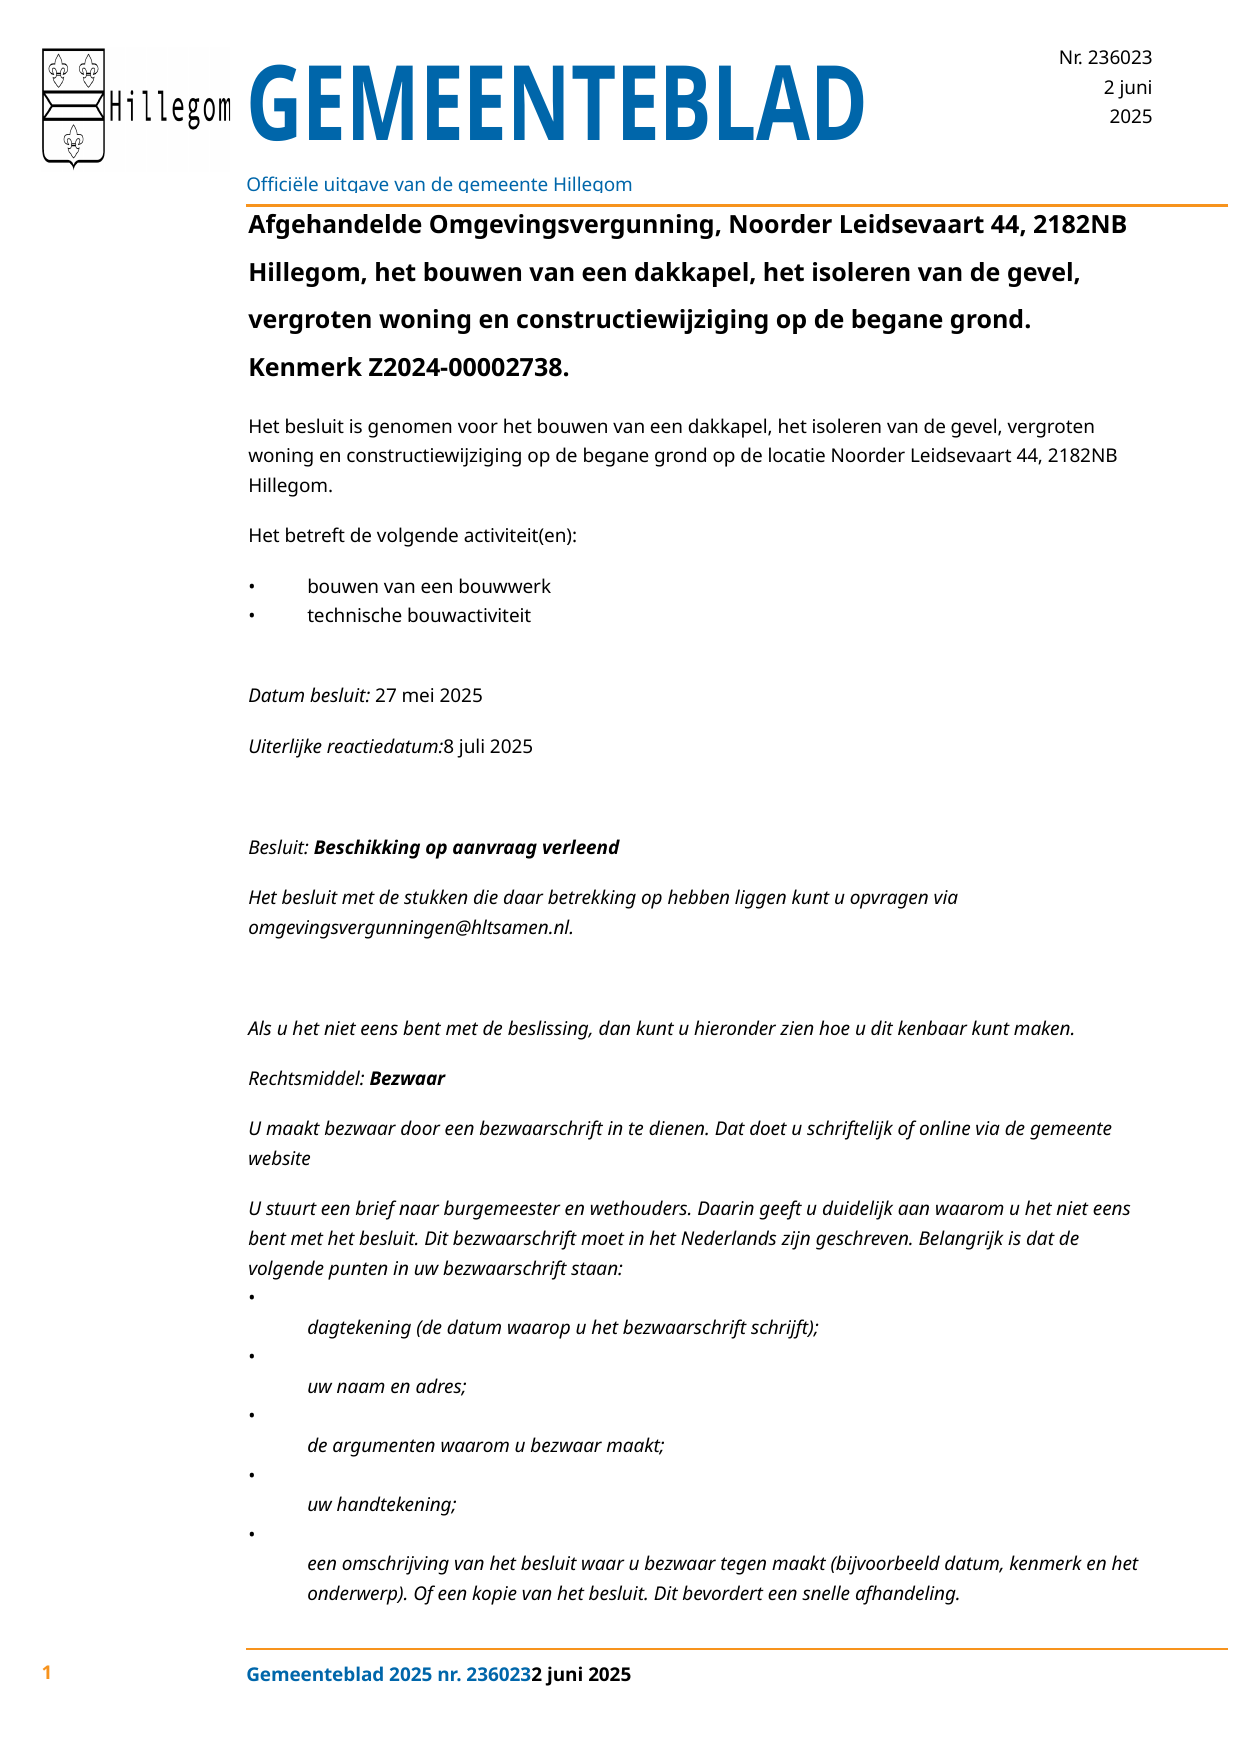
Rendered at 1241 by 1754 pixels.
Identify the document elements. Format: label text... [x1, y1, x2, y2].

list een omschrijving van het besluit waar u bezwaar tegen maakt (bijvoorbeeld datum, kenmerk en het onderwerp). Of een kopie van het besluit. Dit bevordert een snelle afhandeling. [248, 1551, 1152, 1606]
text Afgehandelde Omgevingsvergunning, Noorder Leidsevaart 44, 2182NB Hillegom, het bouwen van een dakkapel, het isoleren van de gevel, vergroten woning en constructiewijziging op de begane grond. Kenmerk Z2024-00002738. [248, 207, 1152, 384]
list de argumenten waarom u bezwaar maakt; [248, 1432, 1152, 1458]
text Als u het niet eens bent met de beslissing, dan kunt u hieronder zien hoe u dit kenbaar kunt maken. [248, 1015, 1152, 1041]
text U maakt bezwaar door een bezwaarschrift in te dienen. Dat doet u schriftelijk of online via de gemeente website [248, 1116, 1152, 1171]
list bouwen van een bouwwerk [248, 573, 1152, 599]
text Het besluit met de stukken die daar betrekking op hebben liggen kunt u opvragen via omgevingsvergunningen@hltsamen.nl. [248, 884, 1152, 940]
list uw naam en adres; [248, 1373, 1152, 1399]
text Rechtsmiddel: Bezwaar [248, 1065, 1152, 1091]
text U stuurt een brief naar burgemeester en wethouders. Daarin geeft u duidelijk aan waarom u het niet eens bent met het besluit. Dit bezwaarschrift moet in het Nederlands zijn geschreven. Belangrijk is dat de volgende punten in uw bezwaarschrift staan: [248, 1196, 1152, 1281]
picture [41, 47, 231, 172]
text Uiterlijke reactiedatum:8 juli 2025 [248, 733, 1152, 759]
list dagtekening (de datum waarop u het bezwaarschrift schrijft); [248, 1314, 1152, 1340]
text Het betreft de volgende activiteit(en): [248, 523, 1152, 548]
text Het besluit is genomen voor het bouwen van een dakkapel, het isoleren van de gevel, vergroten woning en constructiewijziging op de begane grond op de locatie Noorder Leidsevaart 44, 2182NB Hillegom. [248, 413, 1152, 498]
text Besluit: Beschikking op aanvraag verleend [248, 834, 1152, 860]
list uw handtekening; [248, 1491, 1152, 1517]
text Datum besluit: 27 mei 2025 [248, 683, 1152, 708]
list technische bouwactiviteit [248, 603, 1152, 628]
